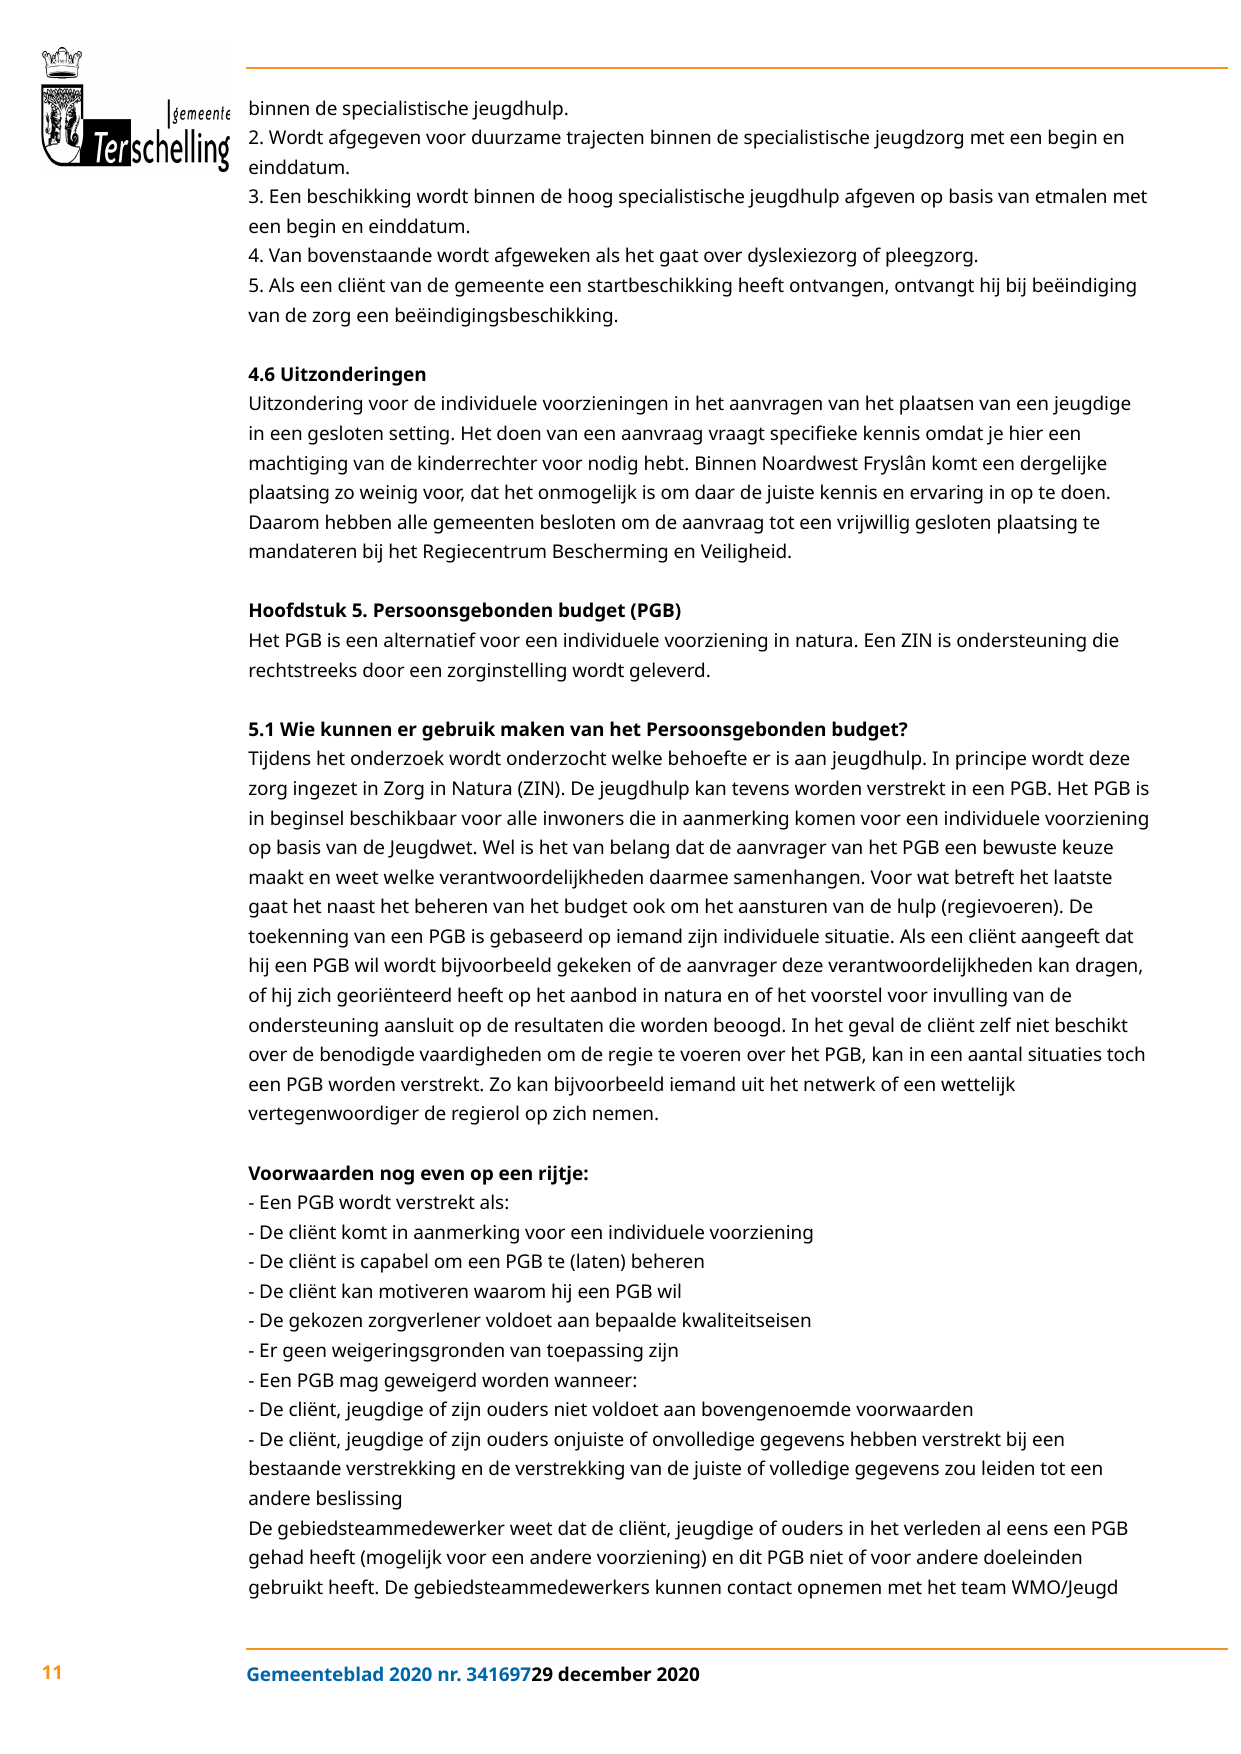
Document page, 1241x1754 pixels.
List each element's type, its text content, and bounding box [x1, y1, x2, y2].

text 3. Een beschikking wordt binnen de hoog specialistische jeugdhulp afgeven op basis van etmalen met een begin en einddatum. [248, 183, 1152, 239]
text Voorwaarden nog even op een rijtje: [248, 1160, 1152, 1186]
text 5.1 Wie kunnen er gebruik maken van het Persoonsgebonden budget? [248, 716, 1152, 742]
text Het PGB is een alternatief voor een individuele voorziening in natura. Een ZIN is ondersteuning die rechtstreeks door een zorginstelling wordt geleverd. [248, 627, 1152, 683]
text De gebiedsteammedewerker weet dat de cliënt, jeugdige of ouders in het verleden al eens een PGB gehad heeft (mogelijk voor een andere voorziening) en dit PGB niet of voor andere doeleinden gebruikt heeft. De gebiedsteammedewerkers kunnen contact opnemen met het team WMO/Jeugd [248, 1515, 1152, 1600]
text - De cliënt is capabel om een PGB te (laten) beheren [248, 1248, 1152, 1274]
text - De cliënt, jeugdige of zijn ouders niet voldoet aan bovengenoemde voorwaarden [248, 1396, 1152, 1422]
picture [41, 47, 231, 172]
text 5. Als een cliënt van de gemeente een startbeschikking heeft ontvangen, ontvangt hij bij beëindiging van de zorg een beëindigingsbeschikking. [248, 272, 1152, 328]
text - Een PGB wordt verstrekt als: [248, 1189, 1152, 1215]
text Hoofdstuk 5. Persoonsgebonden budget (PGB) [248, 598, 1152, 623]
text - De cliënt kan motiveren waarom hij een PGB wil [248, 1278, 1152, 1304]
text 2. Wordt afgegeven voor duurzame trajecten binnen de specialistische jeugdzorg met een begin en einddatum. [248, 124, 1152, 180]
text - Er geen weigeringsgronden van toepassing zijn [248, 1337, 1152, 1363]
text Tijdens het onderzoek wordt onderzocht welke behoefte er is aan jeugdhulp. In principe wordt deze zorg ingezet in Zorg in Natura (ZIN). De jeugdhulp kan tevens worden verstrekt in een PGB. Het PGB is in beginsel beschikbaar voor alle inwoners die in aanmerking komen voor een individuele voorziening op basis van de Jeugdwet. Wel is het van belang dat de aanvrager van het PGB een bewuste keuze maakt en weet welke verantwoordelijkheden daarmee samenhangen. Voor wat betreft het laatste gaat het naast het beheren van het budget ook om het aansturen van de hulp (regievoeren). De toekenning van een PGB is gebaseerd op iemand zijn individuele situatie. Als een cliënt aangeeft dat hij een PGB wil wordt bijvoorbeeld gekeken of de aanvrager deze verantwoordelijkheden kan dragen, of hij zich georiënteerd heeft op het aanbod in natura en of het voorstel voor invulling van de ondersteuning aansluit op de resultaten die worden beoogd. In het geval de cliënt zelf niet beschikt over de benodigde vaardigheden om de regie te voeren over het PGB, kan in een aantal situaties toch een PGB worden verstrekt. Zo kan bijvoorbeeld iemand uit het netwerk of een wettelijk vertegenwoordiger de regierol op zich nemen. [248, 746, 1152, 1126]
text - De cliënt, jeugdige of zijn ouders onjuiste of onvolledige gegevens hebben verstrekt bij een bestaande verstrekking en de verstrekking van de juiste of volledige gegevens zou leiden tot een andere beslissing [248, 1426, 1152, 1511]
text - De cliënt komt in aanmerking voor een individuele voorziening [248, 1219, 1152, 1245]
text - De gekozen zorgverlener voldoet aan bepaalde kwaliteitseisen [248, 1308, 1152, 1333]
text 4. Van bovenstaande wordt afgeweken als het gaat over dyslexiezorg of pleegzorg. [248, 243, 1152, 268]
text Uitzondering voor de individuele voorzieningen in het aanvragen van het plaatsen van een jeugdige in een gesloten setting. Het doen van een aanvraag vraagt specifieke kennis omdat je hier een machtiging van de kinderrechter voor nodig hebt. Binnen Noardwest Fryslân komt een dergelijke plaatsing zo weinig voor, dat het onmogelijk is om daar de juiste kennis en ervaring in op te doen. Daarom hebben alle gemeenten besloten om de aanvraag tot een vrijwillig gesloten plaatsing te mandateren bij het Regiecentrum Bescherming en Veiligheid. [248, 391, 1152, 564]
text 4.6 Uitzonderingen [248, 361, 1152, 387]
text - Een PGB mag geweigerd worden wanneer: [248, 1367, 1152, 1393]
text binnen de specialistische jeugdhulp. [248, 95, 1152, 121]
